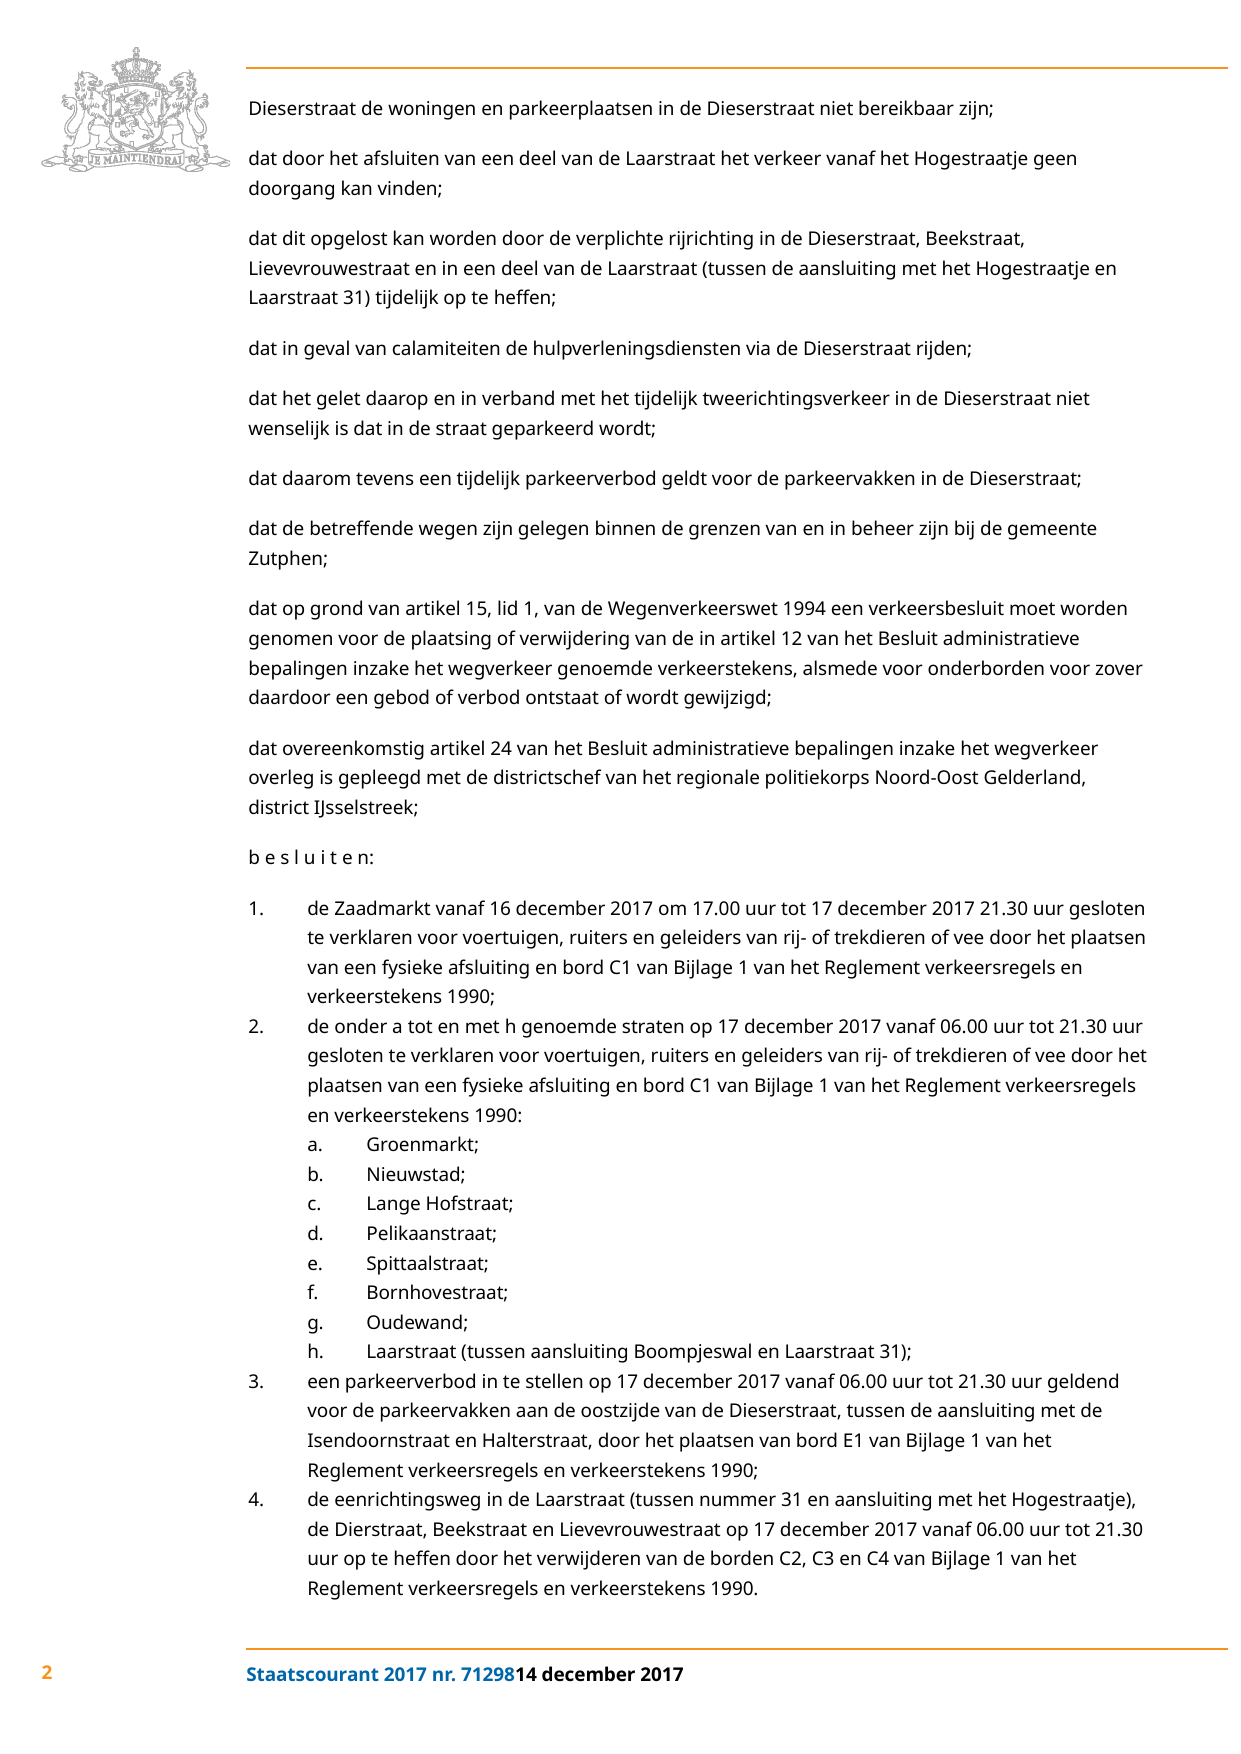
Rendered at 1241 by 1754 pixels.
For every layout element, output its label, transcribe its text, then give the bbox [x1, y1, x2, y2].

list een parkeerverbod in te stellen op 17 december 2017 vanaf 06.00 uur tot 21.30 uur geldend voor de parkeervakken aan de oostzijde van de Dieserstraat, tussen de aansluiting met de Isendoornstraat en Halterstraat, door het plaatsen van bord E1 van Bijlage 1 van het Reglement verkeersregels en verkeerstekens 1990; [248, 1368, 1152, 1483]
list Pelikaanstraat; [307, 1220, 1152, 1246]
text dat door het afsluiten van een deel van de Laarstraat het verkeer vanaf het Hogestraatje geen doorgang kan vinden; [248, 145, 1152, 201]
list Lange Hofstraat; [307, 1191, 1152, 1216]
text dat op grond van artikel 15, lid 1, van de Wegenverkeerswet 1994 een verkeersbesluit moet worden genomen voor de plaatsing of verwijdering van de in artikel 12 van het Besluit administratieve bepalingen inzake het wegverkeer genoemde verkeerstekens, alsmede voor onderborden voor zover daardoor een gebod of verbod ontstaat of wordt gewijzigd; [248, 596, 1152, 710]
text dat overeenkomstig artikel 24 van het Besluit administratieve bepalingen inzake het wegverkeer overleg is gepleegd met de districtschef van het regionale politiekorps Noord-Oost Gelderland, district IJsselstreek; [248, 735, 1152, 820]
text dat het gelet daarop en in verband met het tijdelijk tweerichtingsverkeer in de Dieserstraat niet wenselijk is dat in de straat geparkeerd wordt; [248, 385, 1152, 441]
text dat daarom tevens een tijdelijk parkeerverbod geldt voor de parkeervakken in de Dieserstraat; [248, 465, 1152, 491]
text dat dit opgelost kan worden door de verplichte rijrichting in de Dieserstraat, Beekstraat, Lievevrouwestraat en in een deel van de Laarstraat (tussen de aansluiting met het Hogestraatje en Laarstraat 31) tijdelijk op te heffen; [248, 225, 1152, 310]
list Groenmarkt; [307, 1131, 1152, 1157]
text Dieserstraat de woningen en parkeerplaatsen in de Dieserstraat niet bereikbaar zijn; [248, 95, 1152, 121]
list Nieuwstad; [307, 1161, 1152, 1187]
list Spittaalstraat; [307, 1250, 1152, 1276]
list Bornhovestraat; [307, 1279, 1152, 1305]
picture [41, 47, 231, 172]
list de Zaadmarkt vanaf 16 december 2017 om 17.00 uur tot 17 december 2017 21.30 uur gesloten te verklaren voor voertuigen, ruiters en geleiders van rij- of trekdieren of vee door het plaatsen van een fysieke afsluiting en bord C1 van Bijlage 1 van het Reglement verkeersregels en verkeerstekens 1990; [248, 895, 1152, 1009]
list Oudewand; [307, 1309, 1152, 1335]
list Laarstraat (tussen aansluiting Boompjeswal en Laarstraat 31); [307, 1338, 1152, 1364]
text b e s l u i t e n: [248, 844, 1152, 870]
list de eenrichtingsweg in de Laarstraat (tussen nummer 31 en aansluiting met het Hogestraatje), de Dierstraat, Beekstraat en Lievevrouwestraat op 17 december 2017 vanaf 06.00 uur tot 21.30 uur op te heffen door het verwijderen van de borden C2, C3 en C4 van Bijlage 1 van het Reglement verkeersregels en verkeerstekens 1990. [248, 1486, 1152, 1601]
text dat in geval van calamiteiten de hulpverleningsdiensten via de Dieserstraat rijden; [248, 335, 1152, 361]
list de onder a tot en met h genoemde straten op 17 december 2017 vanaf 06.00 uur tot 21.30 uur gesloten te verklaren voor voertuigen, ruiters en geleiders van rij- of trekdieren of vee door het plaatsen van een fysieke afsluiting en bord C1 van Bijlage 1 van het Reglement verkeersregels en verkeerstekens 1990: [248, 1013, 1152, 1128]
text dat de betreffende wegen zijn gelegen binnen de grenzen van en in beheer zijn bij de gemeente Zutphen; [248, 516, 1152, 571]
